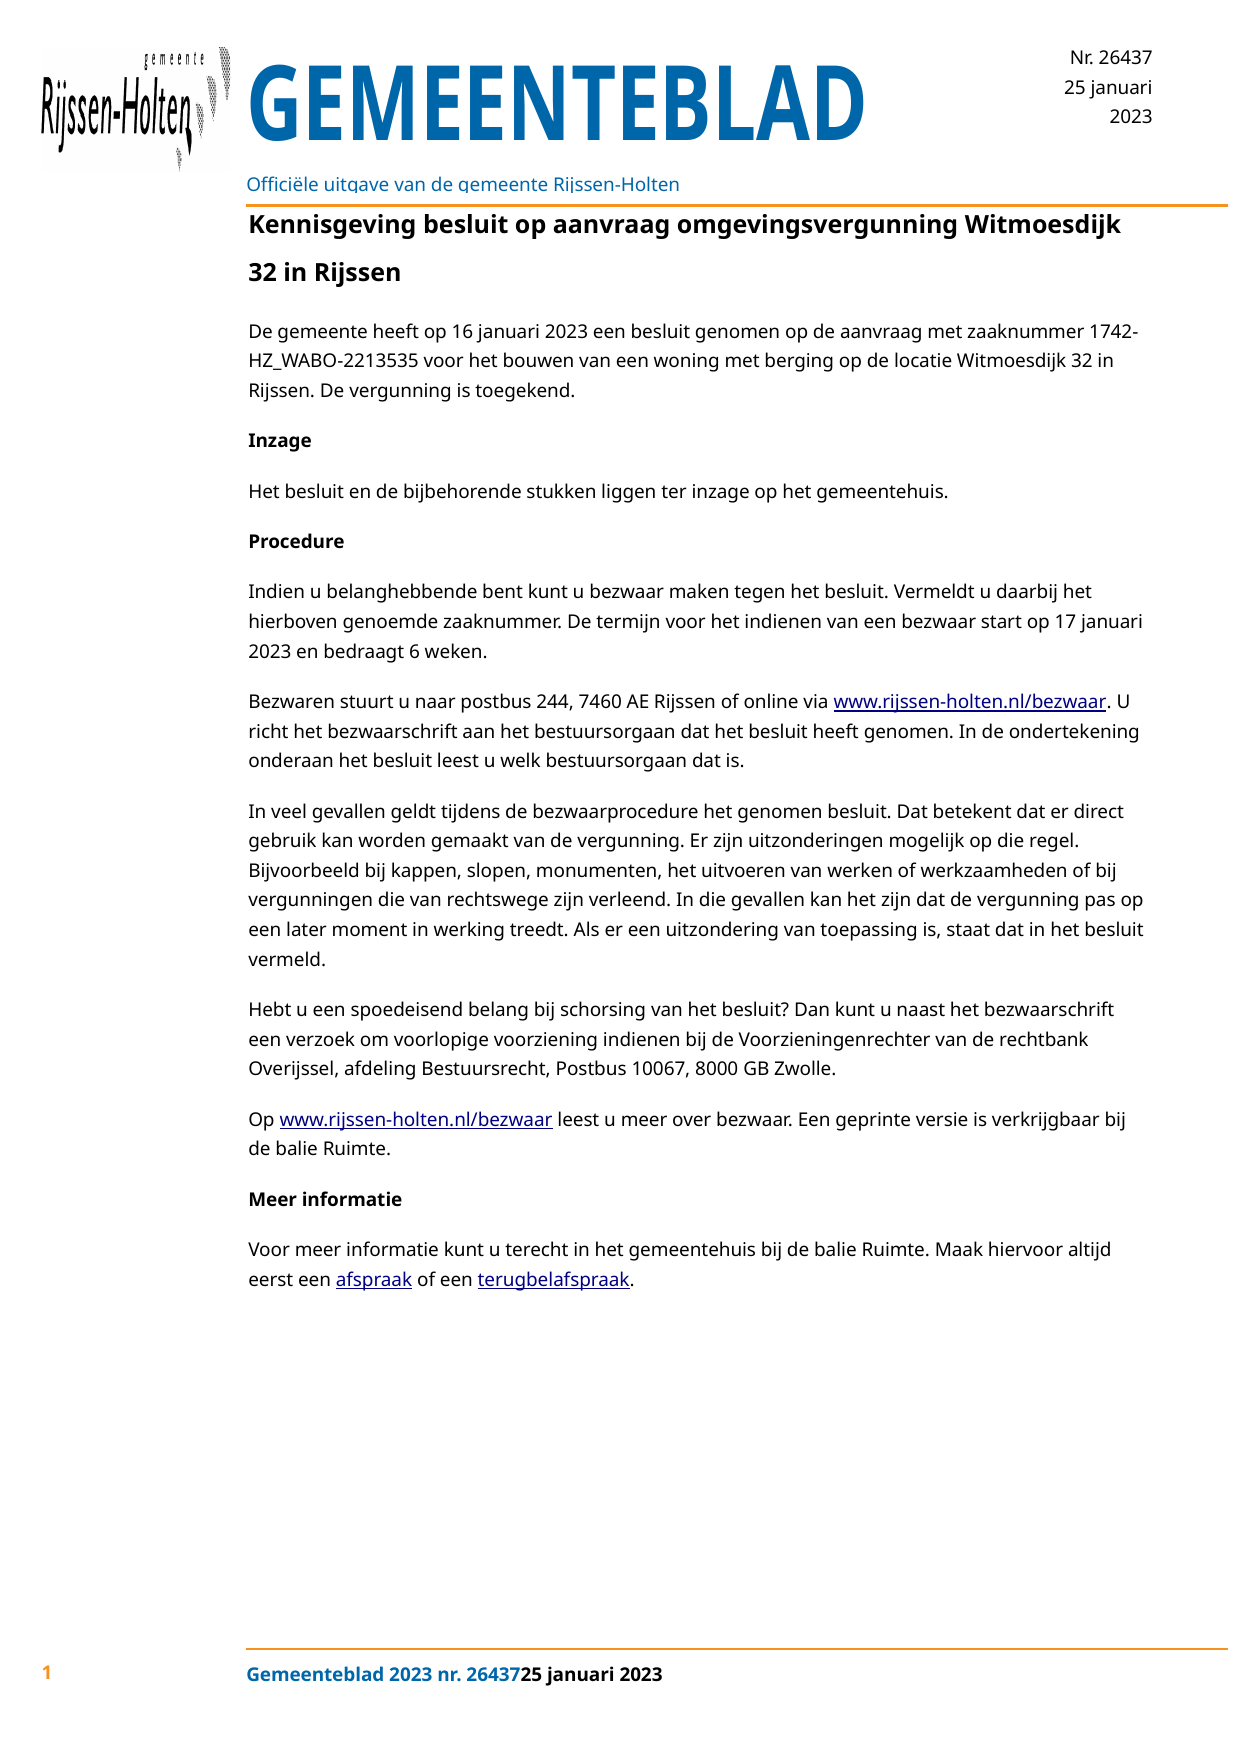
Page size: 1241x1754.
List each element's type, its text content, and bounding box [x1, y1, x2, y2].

text Procedure [248, 528, 1152, 554]
text Indien u belanghebbende bent kunt u bezwaar maken tegen het besluit. Vermeldt u daarbij het hierboven genoemde zaaknummer. De termijn voor het indienen van een bezwaar start op 17 januari 2023 en bedraagt 6 weken. [248, 579, 1152, 664]
text Hebt u een spoedeisend belang bij schorsing van het besluit? Dan kunt u naast het bezwaarschrift een verzoek om voorlopige voorziening indienen bij de Voorzieningenrechter van de rechtbank Overijssel, afdeling Bestuursrecht, Postbus 10067, 8000 GB Zwolle. [248, 996, 1152, 1081]
picture [41, 47, 231, 172]
text Inzage [248, 427, 1152, 453]
text Het besluit en de bijbehorende stukken liggen ter inzage op het gemeentehuis. [248, 478, 1152, 504]
text De gemeente heeft op 16 januari 2023 een besluit genomen op de aanvraag met zaaknummer 1742-HZ_WABO-2213535 voor het bouwen van een woning met berging op de locatie Witmoesdijk 32 in Rijssen. De vergunning is toegekend. [248, 318, 1152, 403]
text Voor meer informatie kunt u terecht in het gemeentehuis bij de balie Ruimte. Maak hiervoor altijd eerst een afspraak of een terugbelafspraak. [248, 1236, 1152, 1292]
text In veel gevallen geldt tijdens de bezwaarprocedure het genomen besluit. Dat betekent dat er direct gebruik kan worden gemaakt van de vergunning. Er zijn uitzonderingen mogelijk op die regel. Bijvoorbeeld bij kappen, slopen, monumenten, het uitvoeren van werken of werkzaamheden of bij vergunningen die van rechtswege zijn verleend. In die gevallen kan het zijn dat de vergunning pas op een later moment in werking treedt. Als er een uitzondering van toepassing is, staat dat in het besluit vermeld. [248, 798, 1152, 972]
text Bezwaren stuurt u naar postbus 244, 7460 AE Rijssen of online via www.rijssen-holten.nl/bezwaar. U richt het bezwaarschrift aan het bestuursorgaan dat het besluit heeft genomen. In de ondertekening onderaan het besluit leest u welk bestuursorgaan dat is. [248, 688, 1152, 773]
text Op www.rijssen-holten.nl/bezwaar leest u meer over bezwaar. Een geprinte versie is verkrijgbaar bij de balie Ruimte. [248, 1106, 1152, 1161]
text Kennisgeving besluit op aanvraag omgevingsvergunning Witmoesdijk 32 in Rijssen [248, 207, 1152, 288]
text Meer informatie [248, 1186, 1152, 1212]
